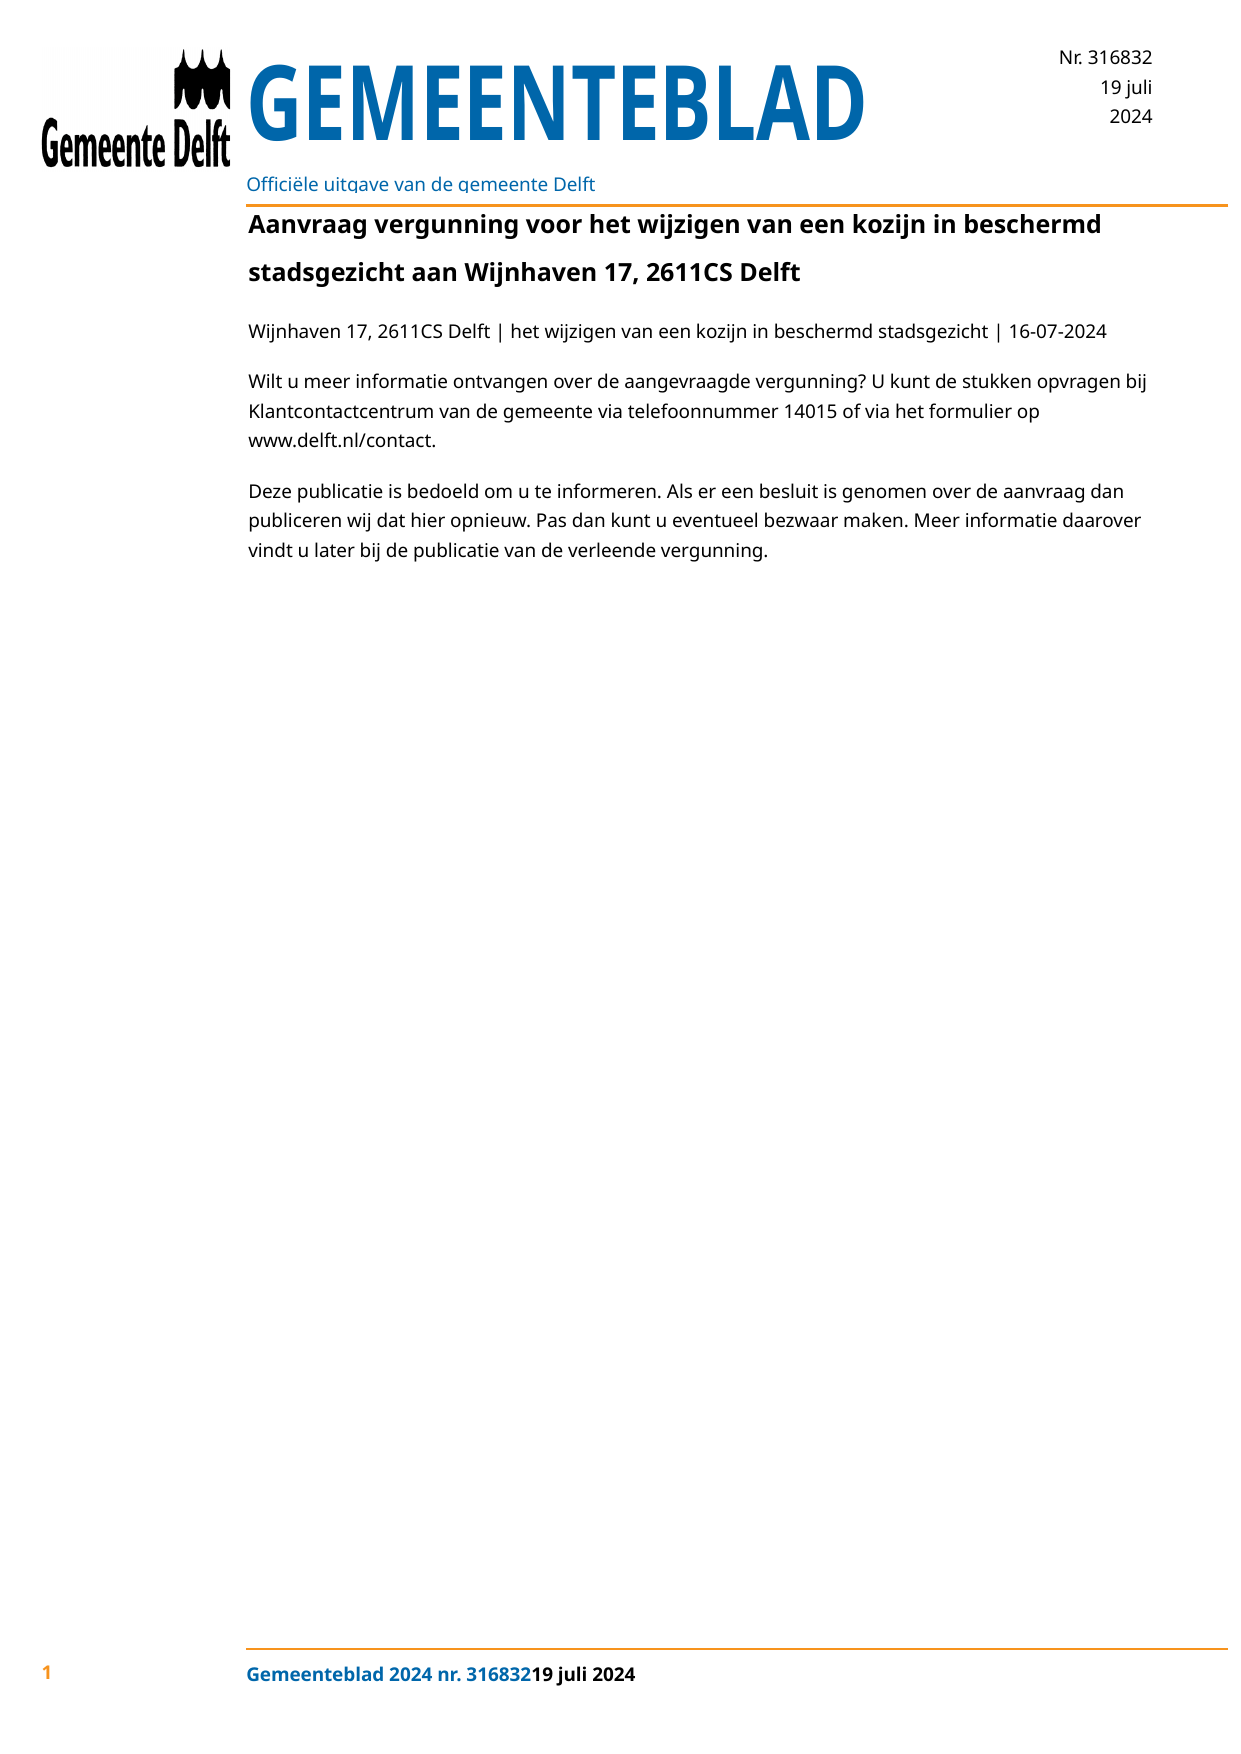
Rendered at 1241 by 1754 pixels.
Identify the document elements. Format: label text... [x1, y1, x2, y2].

text Wilt u meer informatie ontvangen over de aangevraagde vergunning? U kunt de stukken opvragen bij Klantcontactcentrum van de gemeente via telefoonnummer 14015 of via het formulier op www.delft.nl/contact. [248, 368, 1152, 453]
text Deze publicatie is bedoeld om u te informeren. Als er een besluit is genomen over de aanvraag dan publiceren wij dat hier opnieuw. Pas dan kunt u eventueel bezwaar maken. Meer informatie daarover vindt u later bij de publicatie van de verleende vergunning. [248, 478, 1152, 563]
text Aanvraag vergunning voor het wijzigen van een kozijn in beschermd stadsgezicht aan Wijnhaven 17, 2611CS Delft [248, 207, 1152, 288]
text Wijnhaven 17, 2611CS Delft | het wijzigen van een kozijn in beschermd stadsgezicht | 16-07-2024 [248, 318, 1152, 344]
picture [41, 47, 231, 172]
